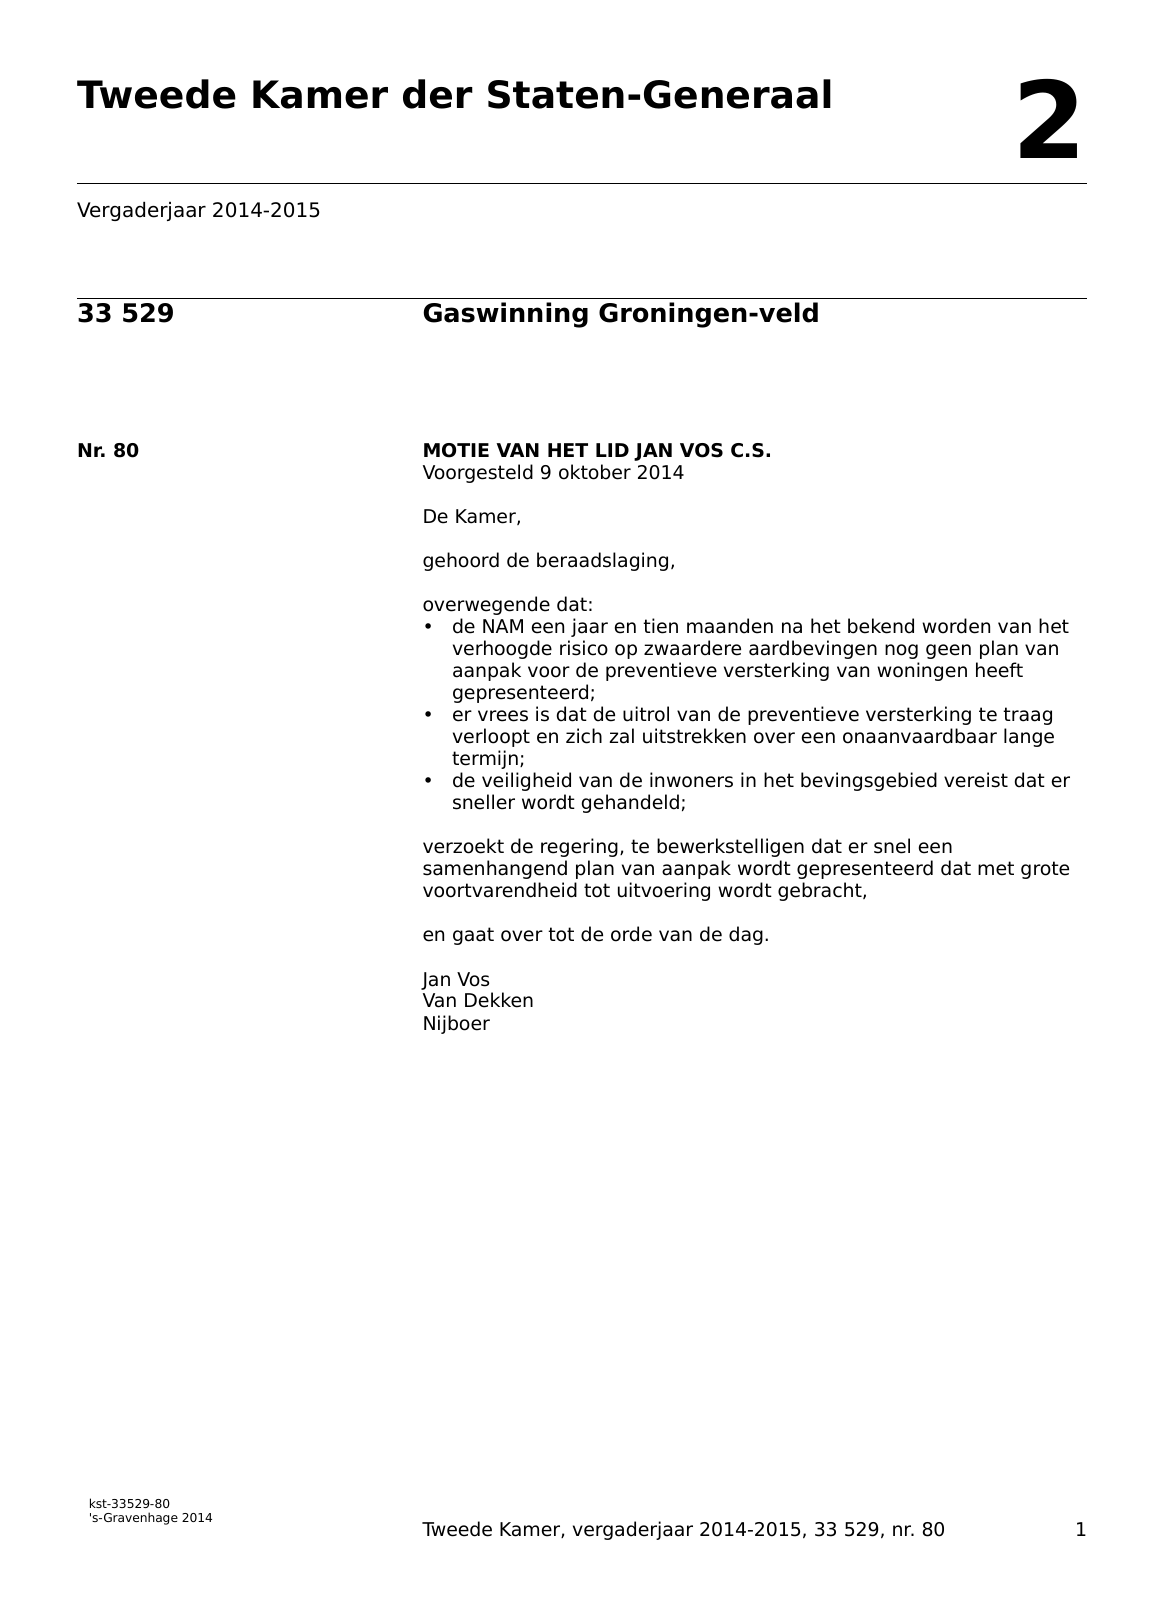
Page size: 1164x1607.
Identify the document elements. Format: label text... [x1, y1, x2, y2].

text Nijboer [422, 1012, 1087, 1034]
text Voorgesteld 9 oktober 2014 [422, 462, 1087, 484]
text gehoord de beraadslaging, [422, 550, 1087, 572]
table_header Tweede Kamer der Staten-Generaal [77, 59, 886, 183]
text overwegende dat: [422, 594, 1087, 616]
text De Kamer, [422, 506, 1087, 528]
text • de veiligheid van de inwoners in het bevingsgebied vereist dat er sneller wordt gehandeld; [422, 770, 1087, 814]
text • de NAM een jaar en tien maanden na het bekend worden van het verhoogde risico op zwaardere aardbevingen nog geen plan van aanpak voor de preventieve versterking van woningen heeft gepresenteerd; [422, 616, 1087, 704]
text Van Dekken [422, 990, 1087, 1012]
text • er vrees is dat de uitrol van de preventieve versterking te traag verloopt en zich zal uitstrekken over een onaanvaardbaar lange termijn; [422, 704, 1087, 770]
subtitle Nr. 80 MOTIE VAN HET LID JAN VOS C.S. [77, 440, 1087, 462]
text en gaat over tot de orde van de dag. [422, 924, 1087, 946]
text Jan Vos [422, 968, 1087, 990]
table_header 2 [886, 59, 1087, 183]
text verzoekt de regering, te bewerkstelligen dat er snel een samenhangend plan van aanpak wordt gepresenteerd dat met grote voortvarendheid tot uitvoering wordt gebracht, [422, 836, 1087, 902]
table_cell Vergaderjaar 2014-2015 [77, 184, 1087, 298]
text 's-Gravenhage 2014 [88, 1511, 323, 1525]
subtitle 33 529 Gaswinning Groningen-veld [77, 299, 1087, 329]
text kst-33529-80 [88, 1497, 323, 1511]
